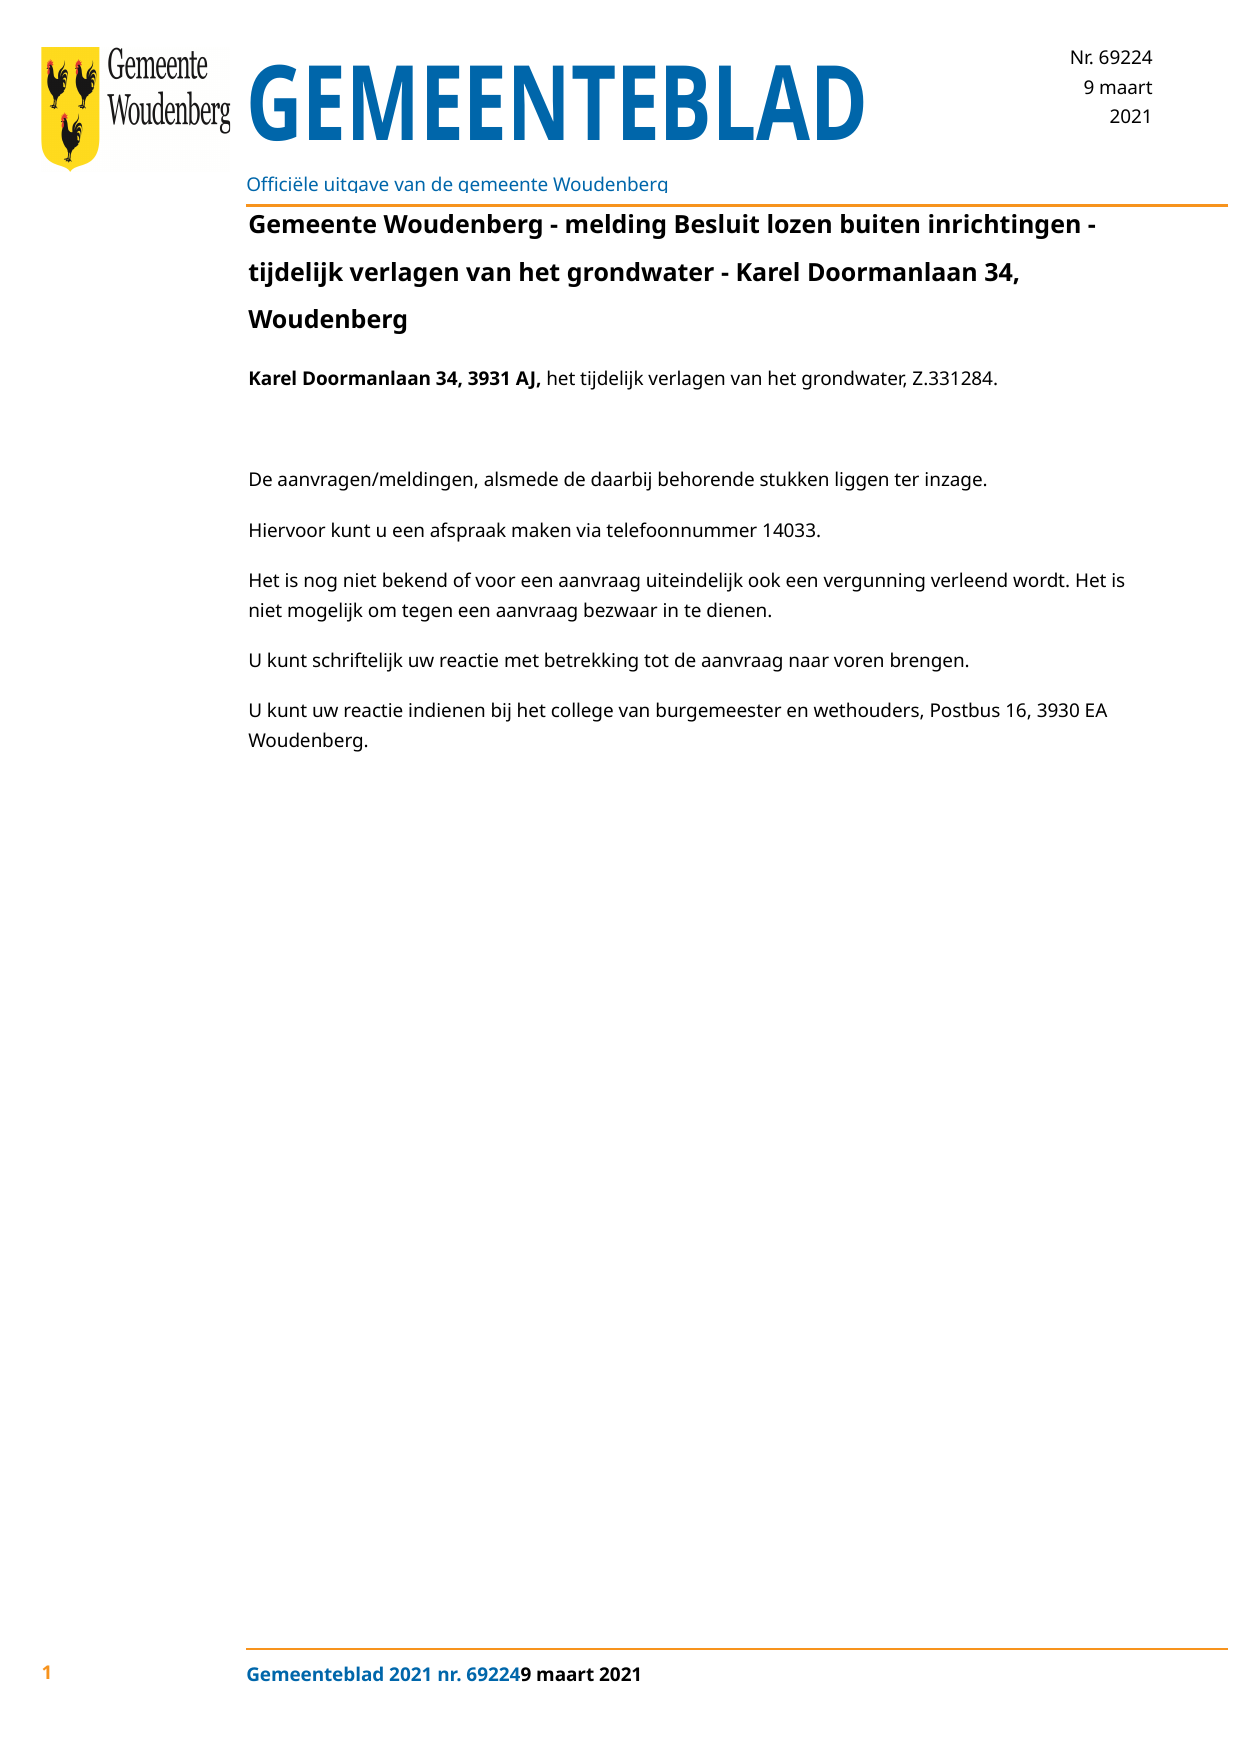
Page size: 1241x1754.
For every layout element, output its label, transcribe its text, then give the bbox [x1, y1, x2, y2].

text Het is nog niet bekend of voor een aanvraag uiteindelijk ook een vergunning verleend wordt. Het is niet mogelijk om tegen een aanvraag bezwaar in te dienen. [248, 567, 1152, 622]
text De aanvragen/meldingen, alsmede de daarbij behorende stukken liggen ter inzage. [248, 466, 1152, 492]
picture [41, 47, 231, 172]
text Karel Doormanlaan 34, 3931 AJ, het tijdelijk verlagen van het grondwater, Z.331284. [248, 366, 1152, 391]
text U kunt uw reactie indienen bij het college van burgemeester en wethouders, Postbus 16, 3930 EA Woudenberg. [248, 698, 1152, 753]
text U kunt schriftelijk uw reactie met betrekking tot de aanvraag naar voren brengen. [248, 647, 1152, 673]
text Hiervoor kunt u een afspraak maken via telefoonnummer 14033. [248, 517, 1152, 542]
text Gemeente Woudenberg - melding Besluit lozen buiten inrichtingen - tijdelijk verlagen van het grondwater - Karel Doormanlaan 34, Woudenberg [248, 207, 1152, 336]
